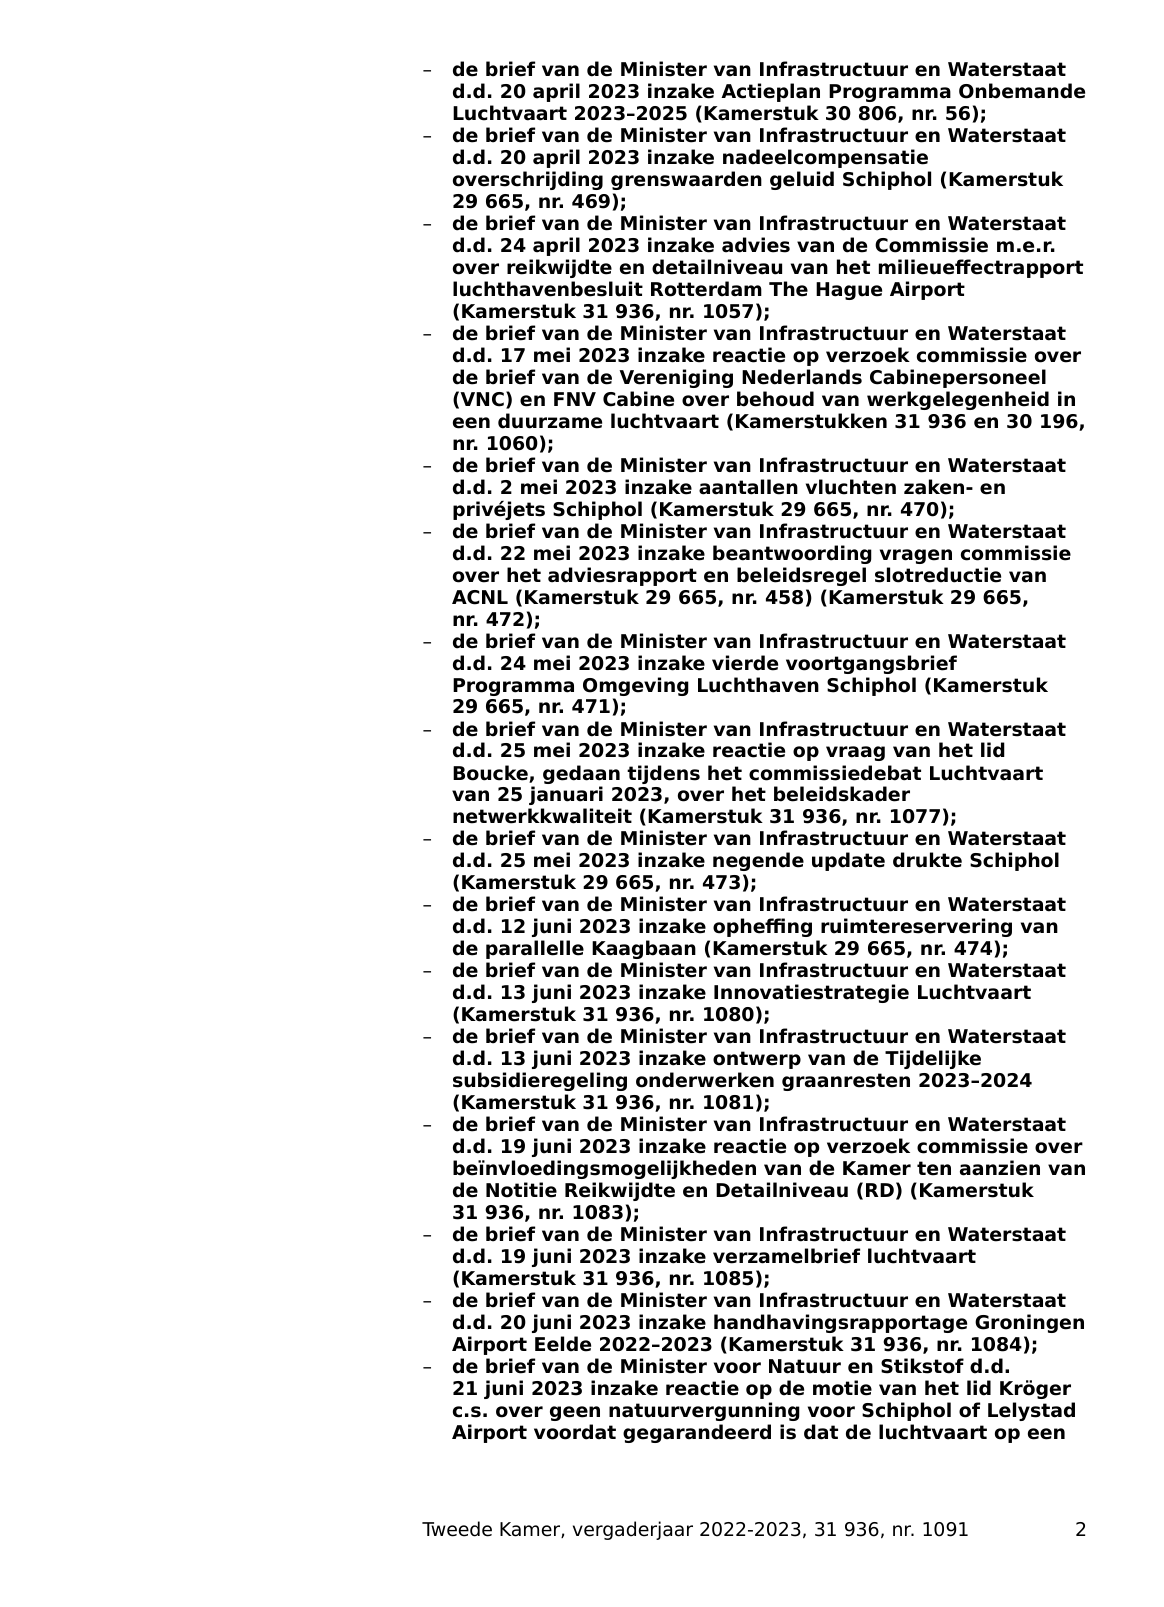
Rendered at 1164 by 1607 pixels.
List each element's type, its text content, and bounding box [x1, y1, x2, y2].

text – de brief van de Minister van Infrastructuur en Waterstaat d.d. 13 juni 2023 inzake ontwerp van de Tijdelijke subsidieregeling onderwerken graanresten 2023–2024 (Kamerstuk 31 936, nr. 1081); [422, 1026, 1087, 1114]
text – de brief van de Minister voor Natuur en Stikstof d.d. 21 juni 2023 inzake reactie op de motie van het lid Kröger c.s. over geen natuurvergunning voor Schiphol of Lelystad Airport voordat gegarandeerd is dat de luchtvaart op een [422, 1356, 1087, 1444]
text – de brief van de Minister van Infrastructuur en Waterstaat d.d. 20 april 2023 inzake nadeelcompensatie overschrijding grenswaarden geluid Schiphol (Kamerstuk 29 665, nr. 469); [422, 125, 1087, 213]
text – de brief van de Minister van Infrastructuur en Waterstaat d.d. 19 juni 2023 inzake verzamelbrief luchtvaart (Kamerstuk 31 936, nr. 1085); [422, 1224, 1087, 1290]
text – de brief van de Minister van Infrastructuur en Waterstaat d.d. 19 juni 2023 inzake reactie op verzoek commissie over beïnvloedingsmogelijkheden van de Kamer ten aanzien van de Notitie Reikwijdte en Detailniveau (RD) (Kamerstuk 31 936, nr. 1083); [422, 1114, 1087, 1224]
text – de brief van de Minister van Infrastructuur en Waterstaat d.d. 25 mei 2023 inzake reactie op vraag van het lid Boucke, gedaan tijdens het commissiedebat Luchtvaart van 25 januari 2023, over het beleidskader netwerkkwaliteit (Kamerstuk 31 936, nr. 1077); [422, 718, 1087, 828]
text – de brief van de Minister van Infrastructuur en Waterstaat d.d. 12 juni 2023 inzake opheffing ruimtereservering van de parallelle Kaagbaan (Kamerstuk 29 665, nr. 474); [422, 894, 1087, 960]
text – de brief van de Minister van Infrastructuur en Waterstaat d.d. 25 mei 2023 inzake negende update drukte Schiphol (Kamerstuk 29 665, nr. 473); [422, 828, 1087, 894]
text – de brief van de Minister van Infrastructuur en Waterstaat d.d. 24 mei 2023 inzake vierde voortgangsbrief Programma Omgeving Luchthaven Schiphol (Kamerstuk 29 665, nr. 471); [422, 631, 1087, 718]
text – de brief van de Minister van Infrastructuur en Waterstaat d.d. 22 mei 2023 inzake beantwoording vragen commissie over het adviesrapport en beleidsregel slotreductie van ACNL (Kamerstuk 29 665, nr. 458) (Kamerstuk 29 665, nr. 472); [422, 521, 1087, 631]
text – de brief van de Minister van Infrastructuur en Waterstaat d.d. 2 mei 2023 inzake aantallen vluchten zaken- en privéjets Schiphol (Kamerstuk 29 665, nr. 470); [422, 455, 1087, 521]
text – de brief van de Minister van Infrastructuur en Waterstaat d.d. 13 juni 2023 inzake Innovatiestrategie Luchtvaart (Kamerstuk 31 936, nr. 1080); [422, 960, 1087, 1026]
text – de brief van de Minister van Infrastructuur en Waterstaat d.d. 20 juni 2023 inzake handhavingsrapportage Groningen Airport Eelde 2022–2023 (Kamerstuk 31 936, nr. 1084); [422, 1290, 1087, 1356]
text – de brief van de Minister van Infrastructuur en Waterstaat d.d. 20 april 2023 inzake Actieplan Programma Onbemande Luchtvaart 2023–2025 (Kamerstuk 30 806, nr. 56); [422, 59, 1087, 125]
text – de brief van de Minister van Infrastructuur en Waterstaat d.d. 17 mei 2023 inzake reactie op verzoek commissie over de brief van de Vereniging Nederlands Cabinepersoneel (VNC) en FNV Cabine over behoud van werkgelegenheid in een duurzame luchtvaart (Kamerstukken 31 936 en 30 196, nr. 1060); [422, 323, 1087, 455]
text – de brief van de Minister van Infrastructuur en Waterstaat d.d. 24 april 2023 inzake advies van de Commissie m.e.r. over reikwijdte en detailniveau van het milieueffectrapport luchthavenbesluit Rotterdam The Hague Airport (Kamerstuk 31 936, nr. 1057); [422, 213, 1087, 323]
